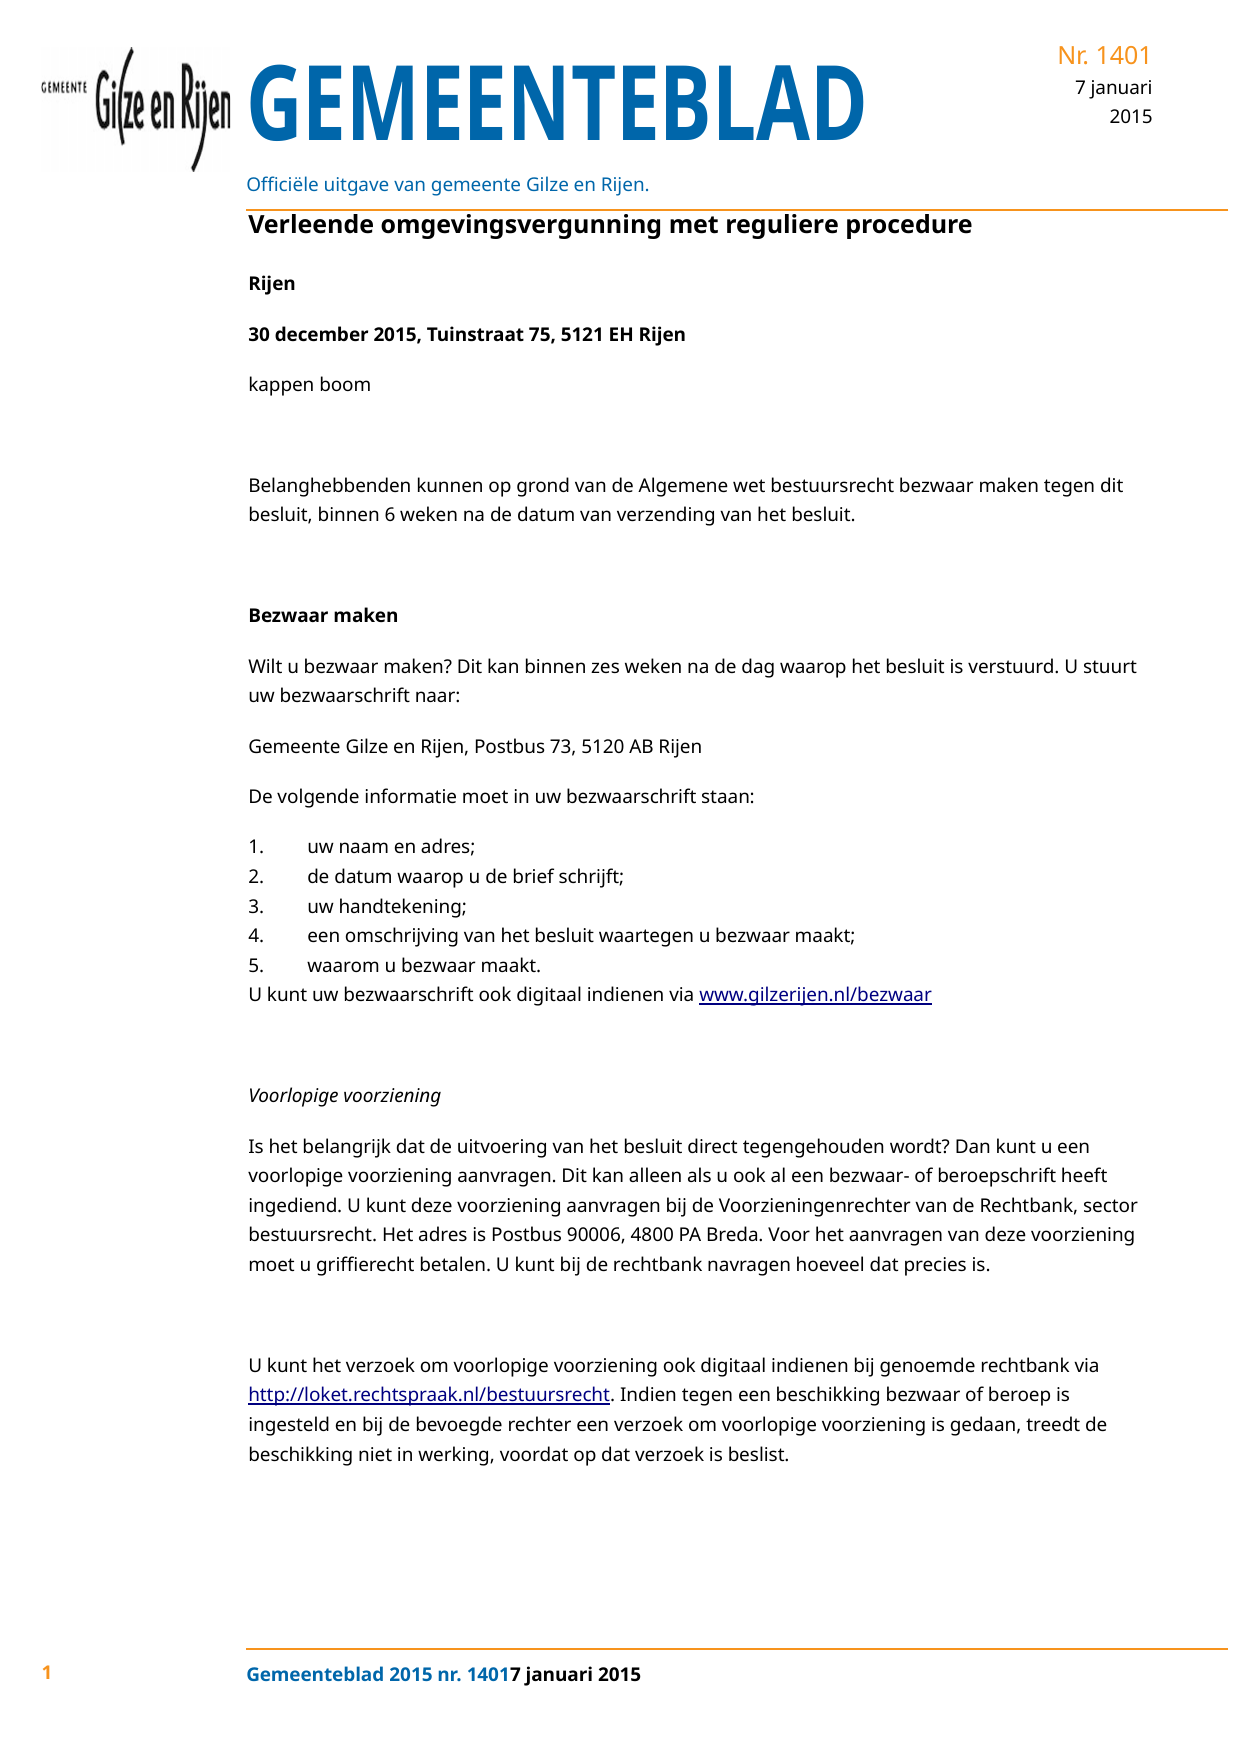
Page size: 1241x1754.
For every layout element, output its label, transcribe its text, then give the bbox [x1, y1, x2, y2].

text U kunt uw bezwaarschrift ook digitaal indienen via www.gilzerijen.nl/bezwaar [248, 982, 1152, 1007]
text Bezwaar maken [248, 602, 1152, 628]
text Belanghebbenden kunnen op grond van de Algemene wet bestuursrecht bezwaar maken tegen dit besluit, binnen 6 weken na de datum van verzending van het besluit. [248, 472, 1152, 527]
list uw handtekening; [248, 893, 1152, 918]
list een omschrijving van het besluit waartegen u bezwaar maakt; [248, 922, 1152, 948]
text Gemeente Gilze en Rijen, Postbus 73, 5120 AB Rijen [248, 733, 1152, 758]
text kappen boom [248, 371, 1152, 397]
list de datum waarop u de brief schrijft; [248, 863, 1152, 889]
text Wilt u bezwaar maken? Dit kan binnen zes weken na de dag waarop het besluit is verstuurd. U stuurt uw bezwaarschrift naar: [248, 653, 1152, 708]
text Voorlopige voorziening [248, 1082, 1152, 1108]
text Verleende omgevingsvergunning met reguliere procedure [248, 211, 1152, 241]
text De volgende informatie moet in uw bezwaarschrift staan: [248, 783, 1152, 809]
text 30 december 2015, Tuinstraat 75, 5121 EH Rijen [248, 321, 1152, 346]
list uw naam en adres; [248, 834, 1152, 859]
text Rijen [248, 270, 1152, 296]
text U kunt het verzoek om voorlopige voorziening ook digitaal indienen bij genoemde rechtbank via http://loket.rechtspraak.nl/bestuursrecht. Indien tegen een beschikking bezwaar of beroep is ingesteld en bij de bevoegde rechter een verzoek om voorlopige voorziening is gedaan, treedt de beschikking niet in werking, voordat op dat verzoek is beslist. [248, 1352, 1152, 1466]
text Is het belangrijk dat de uitvoering van het besluit direct tegengehouden wordt? Dan kunt u een voorlopige voorziening aanvragen. Dit kan alleen als u ook al een bezwaar- of beroepschrift heeft ingediend. U kunt deze voorziening aanvragen bij de Voorzieningenrechter van de Rechtbank, sector bestuursrecht. Het adres is Postbus 90006, 4800 PA Breda. Voor het aanvragen van deze voorziening moet u griffierecht betalen. U kunt bij de rechtbank navragen hoeveel dat precies is. [248, 1133, 1152, 1277]
picture [41, 47, 231, 172]
list waarom u bezwaar maakt. [248, 952, 1152, 978]
